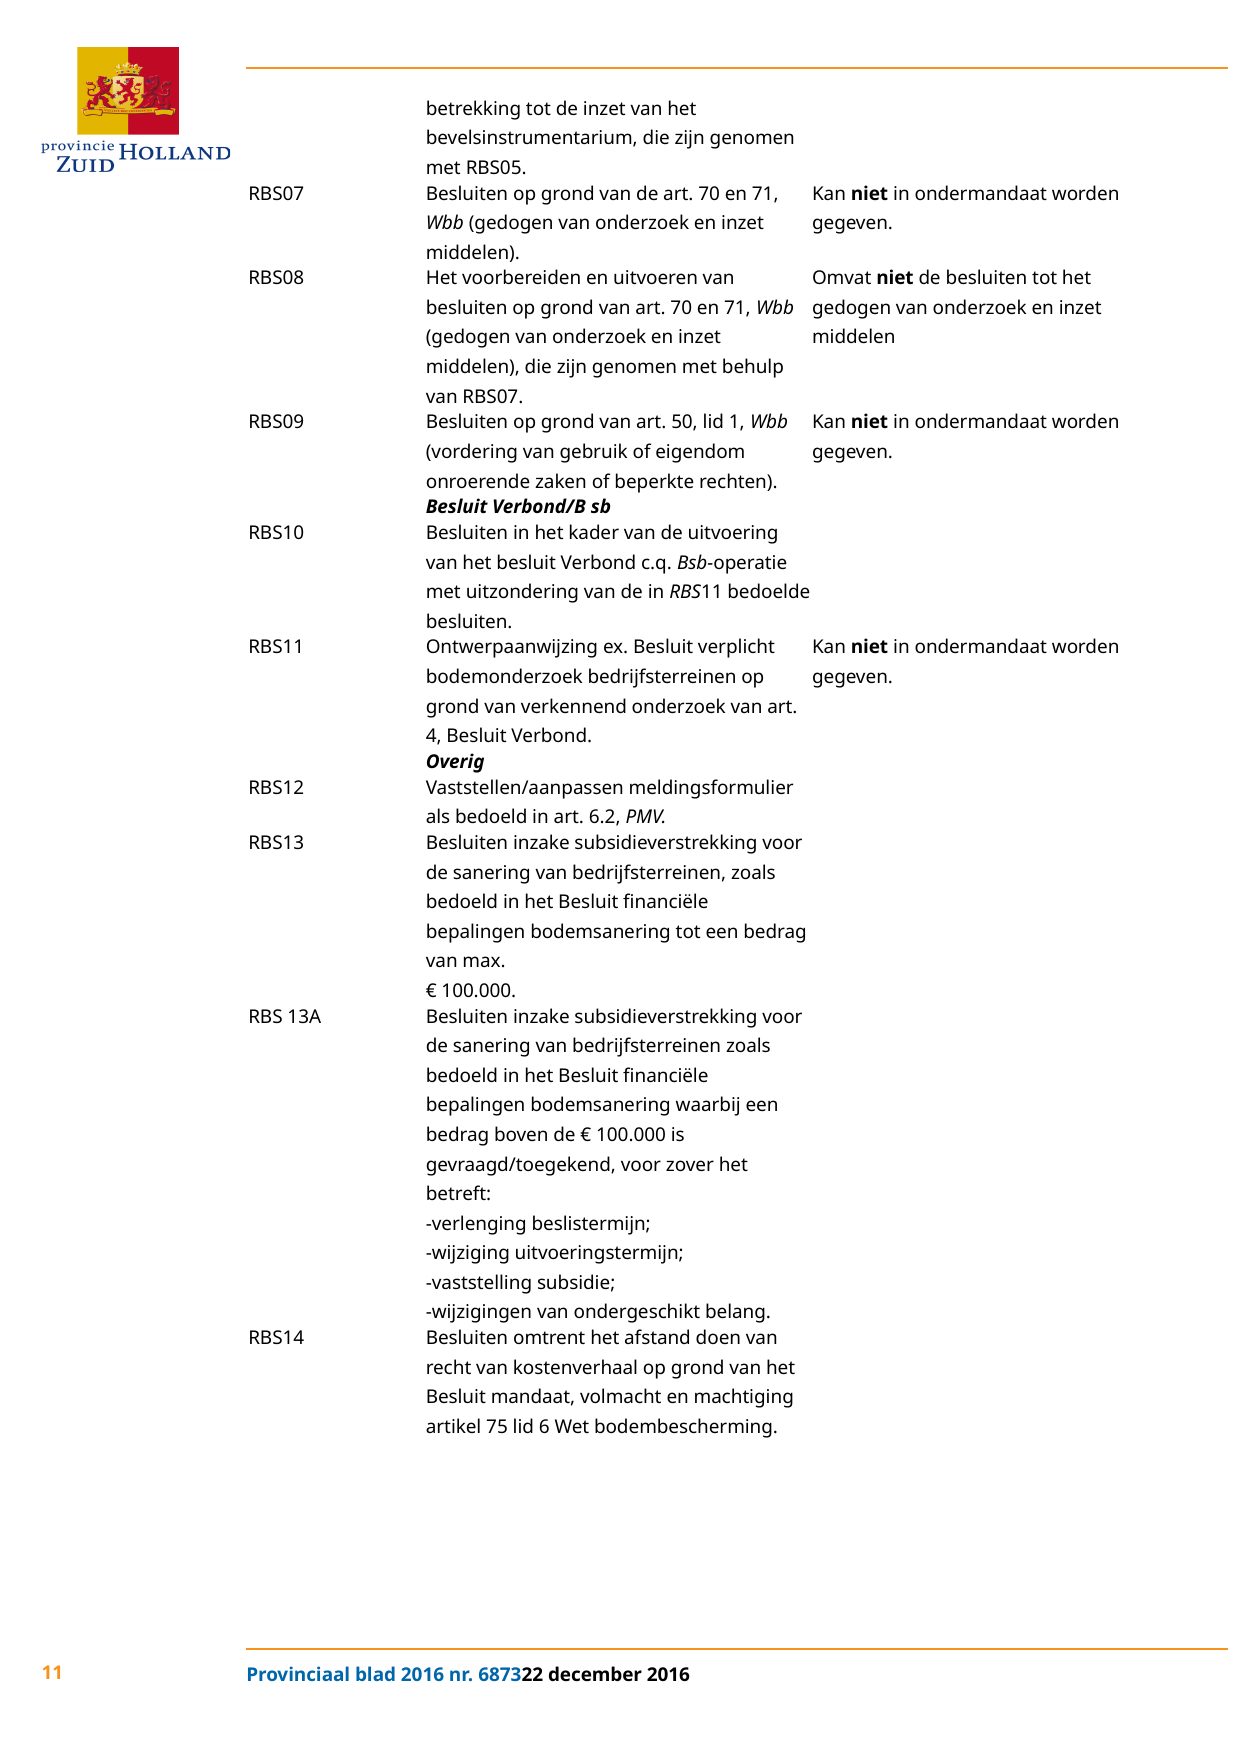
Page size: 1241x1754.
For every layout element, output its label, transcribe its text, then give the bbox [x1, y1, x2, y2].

table_cell [812, 748, 1152, 774]
table_cell Besluiten op grond van art. 50, lid 1, Wbb (vordering van gebruik of eigendom onroerende zaken of beperkte rechten). [426, 409, 812, 493]
table_cell RBS08 [248, 265, 426, 409]
table_cell Vaststellen/aanpassen meldingsformulier als bedoeld in art. 6.2, PMV. [426, 774, 812, 829]
table_cell [812, 774, 1152, 829]
table_cell Kan niet in ondermandaat worden gegeven. [812, 180, 1152, 264]
table_cell [248, 95, 426, 180]
table_cell Besluiten inzake subsidieverstrekking voor de sanering van bedrijfsterreinen, zoals bedoeld in het Besluit financiële bepalingen bodemsanering tot een bedrag van max. € 100.000. [426, 829, 812, 1003]
table_cell RBS11 [248, 634, 426, 748]
table_cell [812, 1003, 1152, 1324]
table_cell Kan niet in ondermandaat worden gegeven. [812, 634, 1152, 748]
table_cell betrekking tot de inzet van het bevelsinstrumentarium, die zijn genomen met RBS05. [426, 95, 812, 180]
table_cell Omvat niet de besluiten tot het gedogen van onderzoek en inzet middelen [812, 265, 1152, 409]
table_cell Besluiten omtrent het afstand doen van recht van kostenverhaal op grond van het Besluit mandaat, volmacht en machtiging artikel 75 lid 6 Wet bodembescherming. [426, 1325, 812, 1439]
picture [41, 47, 231, 172]
table_cell Besluit Verbond/B sb [426, 494, 812, 519]
table_cell RBS09 [248, 409, 426, 493]
table_cell RBS 13A [248, 1003, 426, 1324]
table_cell [812, 1325, 1152, 1439]
table_cell RBS13 [248, 829, 426, 1003]
table_cell RBS10 [248, 519, 426, 634]
table_cell [812, 95, 1152, 180]
table_cell [812, 494, 1152, 519]
table_cell [248, 494, 426, 519]
table_cell [248, 748, 426, 774]
table_cell Overig [426, 748, 812, 774]
table_cell [812, 829, 1152, 1003]
table_cell Kan niet in ondermandaat worden gegeven. [812, 409, 1152, 493]
table_cell Besluiten in het kader van de uitvoering van het besluit Verbond c.q. Bsb-operatie met uitzondering van de in RBS11 bedoelde besluiten. [426, 519, 812, 634]
table_cell Het voorbereiden en uitvoeren van besluiten op grond van art. 70 en 71, Wbb (gedogen van onderzoek en inzet middelen), die zijn genomen met behulp van RBS07. [426, 265, 812, 409]
table_cell RBS14 [248, 1325, 426, 1439]
table_cell Besluiten inzake subsidieverstrekking voor de sanering van bedrijfsterreinen zoals bedoeld in het Besluit financiële bepalingen bodemsanering waarbij een bedrag boven de € 100.000 is gevraagd/toegekend, voor zover het betreft: -verlenging beslistermijn; -wijziging uitvoeringstermijn; -vaststelling subsidie; -wijzigingen van ondergeschikt belang. [426, 1003, 812, 1324]
table_cell [812, 519, 1152, 634]
table_cell RBS07 [248, 180, 426, 264]
table_cell RBS12 [248, 774, 426, 829]
table_cell Ontwerpaanwijzing ex. Besluit verplicht bodemonderzoek bedrijfsterreinen op grond van verkennend onderzoek van art. 4, Besluit Verbond. [426, 634, 812, 748]
table_cell Besluiten op grond van de art. 70 en 71, Wbb (gedogen van onderzoek en inzet middelen). [426, 180, 812, 264]
